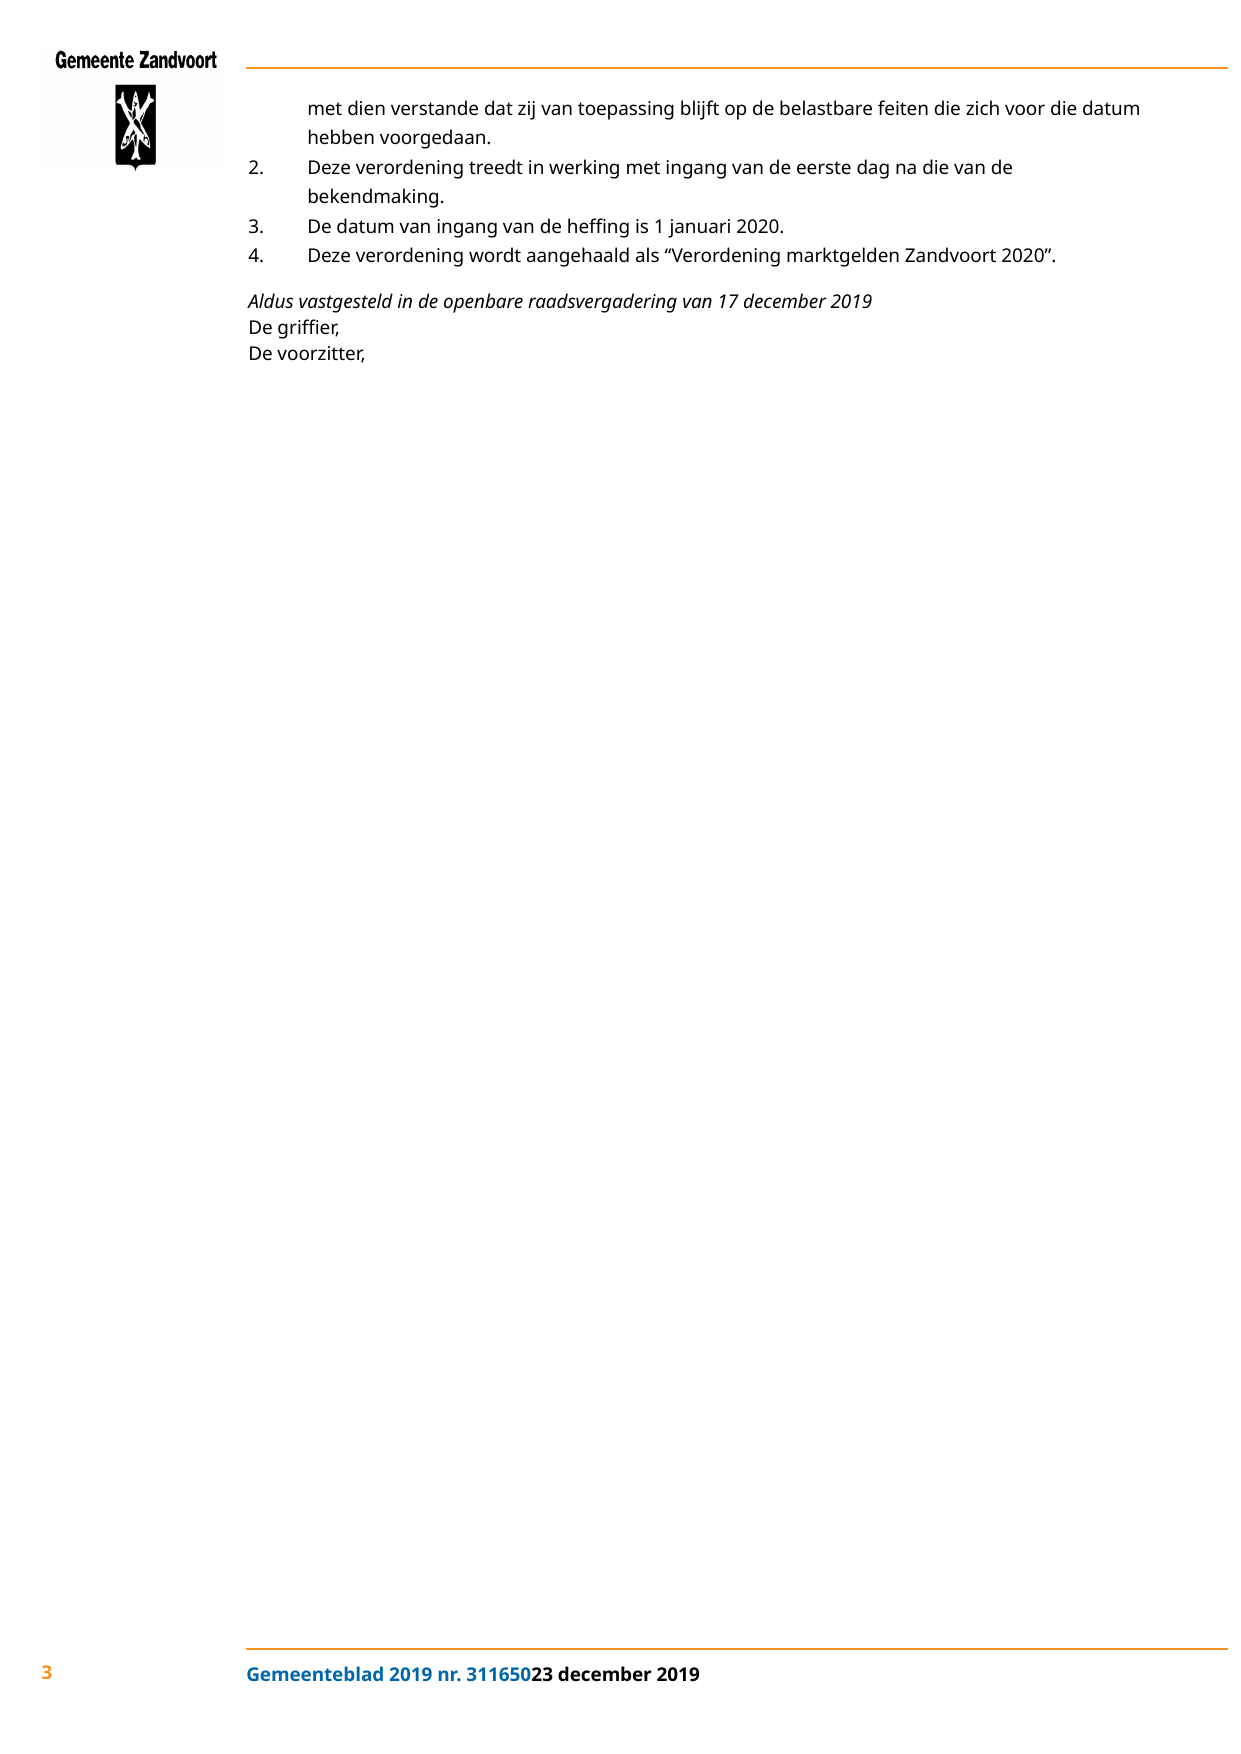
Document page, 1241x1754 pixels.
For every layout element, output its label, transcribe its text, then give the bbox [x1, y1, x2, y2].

text De griffier, [248, 314, 1152, 340]
text De voorzitter, [248, 340, 1152, 366]
list De datum van ingang van de heffing is 1 januari 2020. [248, 213, 1152, 239]
picture [41, 47, 231, 172]
list Deze verordening treedt in werking met ingang van de eerste dag na die van de bekendmaking. [248, 154, 1152, 209]
text Aldus vastgesteld in de openbare raadsvergadering van 17 december 2019 [248, 288, 1152, 314]
list Deze verordening wordt aangehaald als “Verordening marktgelden Zandvoort 2020”. [248, 243, 1152, 268]
list met dien verstande dat zij van toepassing blijft op de belastbare feiten die zich voor die datum hebben voorgedaan. [248, 95, 1152, 150]
